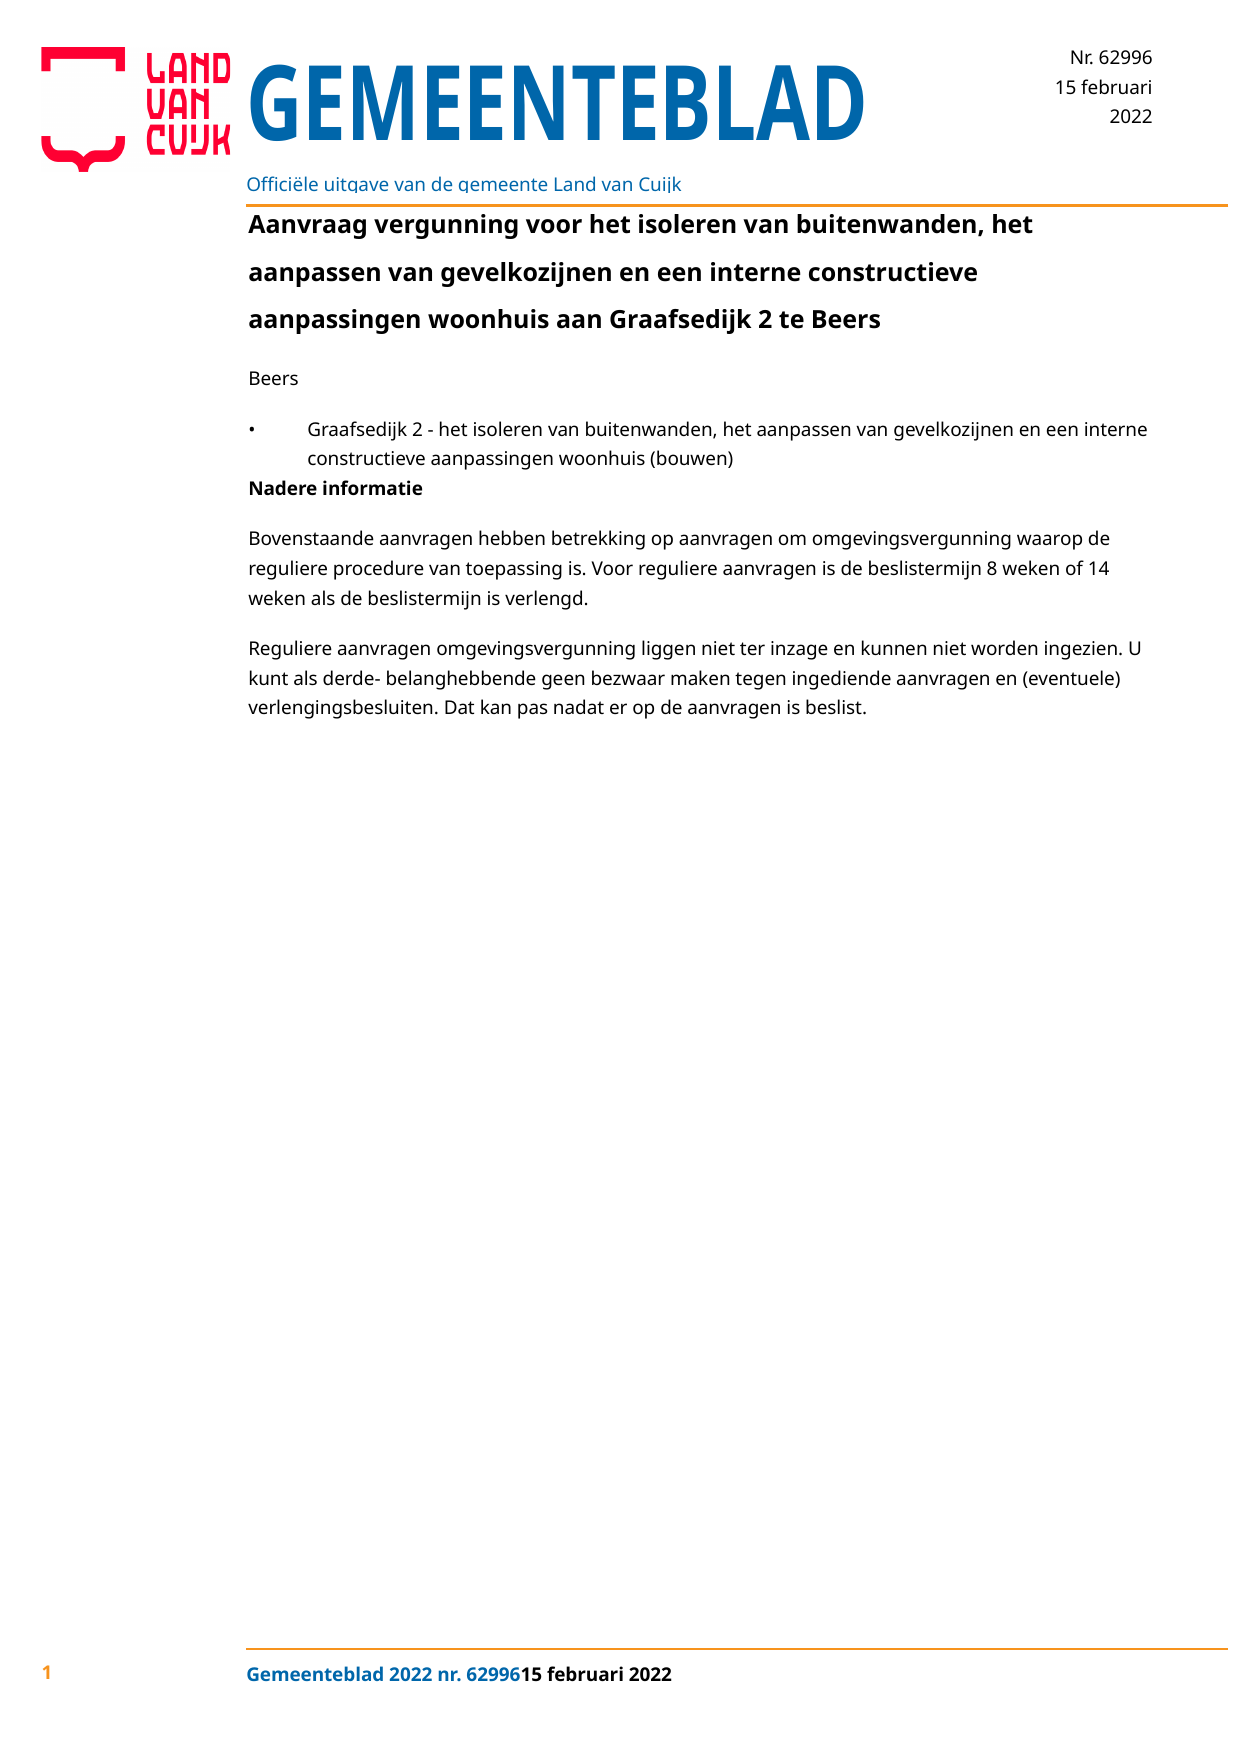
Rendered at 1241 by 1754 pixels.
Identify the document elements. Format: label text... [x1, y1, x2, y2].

text Bovenstaande aanvragen hebben betrekking op aanvragen om omgevingsvergunning waarop de reguliere procedure van toepassing is. Voor reguliere aanvragen is de beslistermijn 8 weken of 14 weken als de beslistermijn is verlengd. [248, 526, 1152, 610]
text Aanvraag vergunning voor het isoleren van buitenwanden, het aanpassen van gevelkozijnen en een interne constructieve aanpassingen woonhuis aan Graafsedijk 2 te Beers [248, 207, 1152, 336]
text Reguliere aanvragen omgevingsvergunning liggen niet ter inzage en kunnen niet worden ingezien. U kunt als derde- belanghebbende geen bezwaar maken tegen ingediende aanvragen en (eventuele) verlengingsbesluiten. Dat kan pas nadat er op de aanvragen is beslist. [248, 635, 1152, 720]
text Nadere informatie [248, 475, 1152, 501]
picture [41, 47, 231, 172]
list Graafsedijk 2 - het isoleren van buitenwanden, het aanpassen van gevelkozijnen en een interne constructieve aanpassingen woonhuis (bouwen) [248, 416, 1152, 471]
text Beers [248, 366, 1152, 391]
